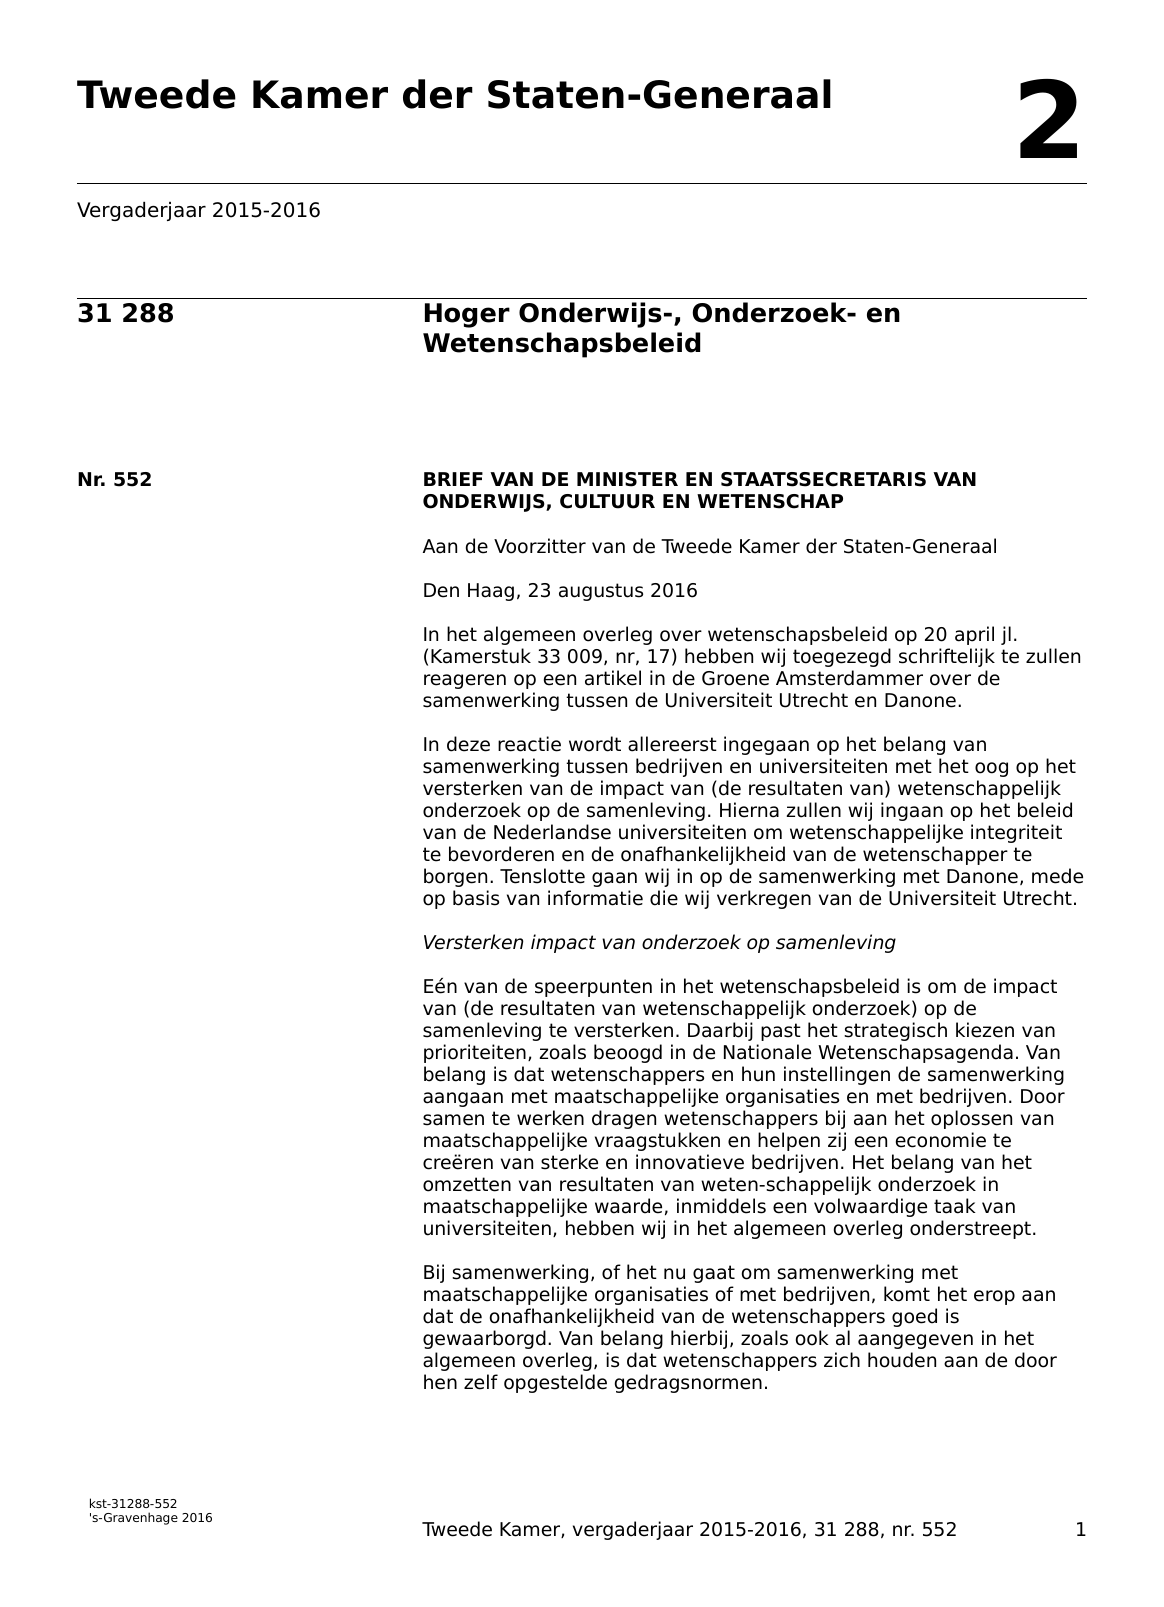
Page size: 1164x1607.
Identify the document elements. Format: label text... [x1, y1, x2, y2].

text In het algemeen overleg over wetenschapsbeleid op 20 april jl. (Kamerstuk 33 009, nr, 17) hebben wij toegezegd schriftelijk te zullen reageren op een artikel in de Groene Amsterdammer over de samenwerking tussen de Universiteit Utrecht en Danone. [422, 624, 1087, 712]
text Bij samenwerking, of het nu gaat om samenwerking met maatschappelijke organisaties of met bedrijven, komt het erop aan dat de onafhankelijkheid van de wetenschappers goed is gewaarborgd. Van belang hierbij, zoals ook al aangegeven in het algemeen overleg, is dat wetenschappers zich houden aan de door hen zelf opgestelde gedragsnormen. [422, 1262, 1087, 1394]
table_header Tweede Kamer der Staten-Generaal [77, 59, 886, 183]
text In deze reactie wordt allereerst ingegaan op het belang van samenwerking tussen bedrijven en universiteiten met het oog op het versterken van de impact van (de resultaten van) wetenschappelijk onderzoek op de samenleving. Hierna zullen wij ingaan op het beleid van de Nederlandse universiteiten om wetenschappelijke integriteit te bevorderen en de onafhankelijkheid van de wetenschapper te borgen. Tenslotte gaan wij in op de samenwerking met Danone, mede op basis van informatie die wij verkregen van de Universiteit Utrecht. [422, 734, 1087, 910]
subtitle 31 288 Hoger Onderwijs-, Onderzoek- en Wetenschapsbeleid [77, 299, 1087, 358]
text Aan de Voorzitter van de Tweede Kamer der Staten-Generaal [422, 536, 1087, 557]
subtitle Versterken impact van onderzoek op samenleving [422, 932, 1087, 954]
table_header 2 [886, 59, 1087, 183]
subtitle Nr. 552 BRIEF VAN DE MINISTER EN STAATSSECRETARIS VAN ONDERWIJS, CULTUUR EN WETENSCHAP [77, 469, 1087, 513]
text Den Haag, 23 augustus 2016 [422, 580, 1087, 602]
text Eén van de speerpunten in het wetenschapsbeleid is om de impact van (de resultaten van wetenschappelijk onderzoek) op de samenleving te versterken. Daarbij past het strategisch kiezen van prioriteiten, zoals beoogd in de Nationale Wetenschapsagenda. Van belang is dat wetenschappers en hun instellingen de samenwerking aangaan met maatschappelijke organisaties en met bedrijven. Door samen te werken dragen wetenschappers bij aan het oplossen van maatschappelijke vraagstukken en helpen zij een economie te creëren van sterke en innovatieve bedrijven. Het belang van het omzetten van resultaten van weten-schappelijk onderzoek in maatschappelijke waarde, inmiddels een volwaardige taak van universiteiten, hebben wij in het algemeen overleg onderstreept. [422, 976, 1087, 1240]
text 's-Gravenhage 2016 [88, 1511, 323, 1525]
table_cell Vergaderjaar 2015-2016 [77, 184, 1087, 298]
text kst-31288-552 [88, 1497, 323, 1511]
